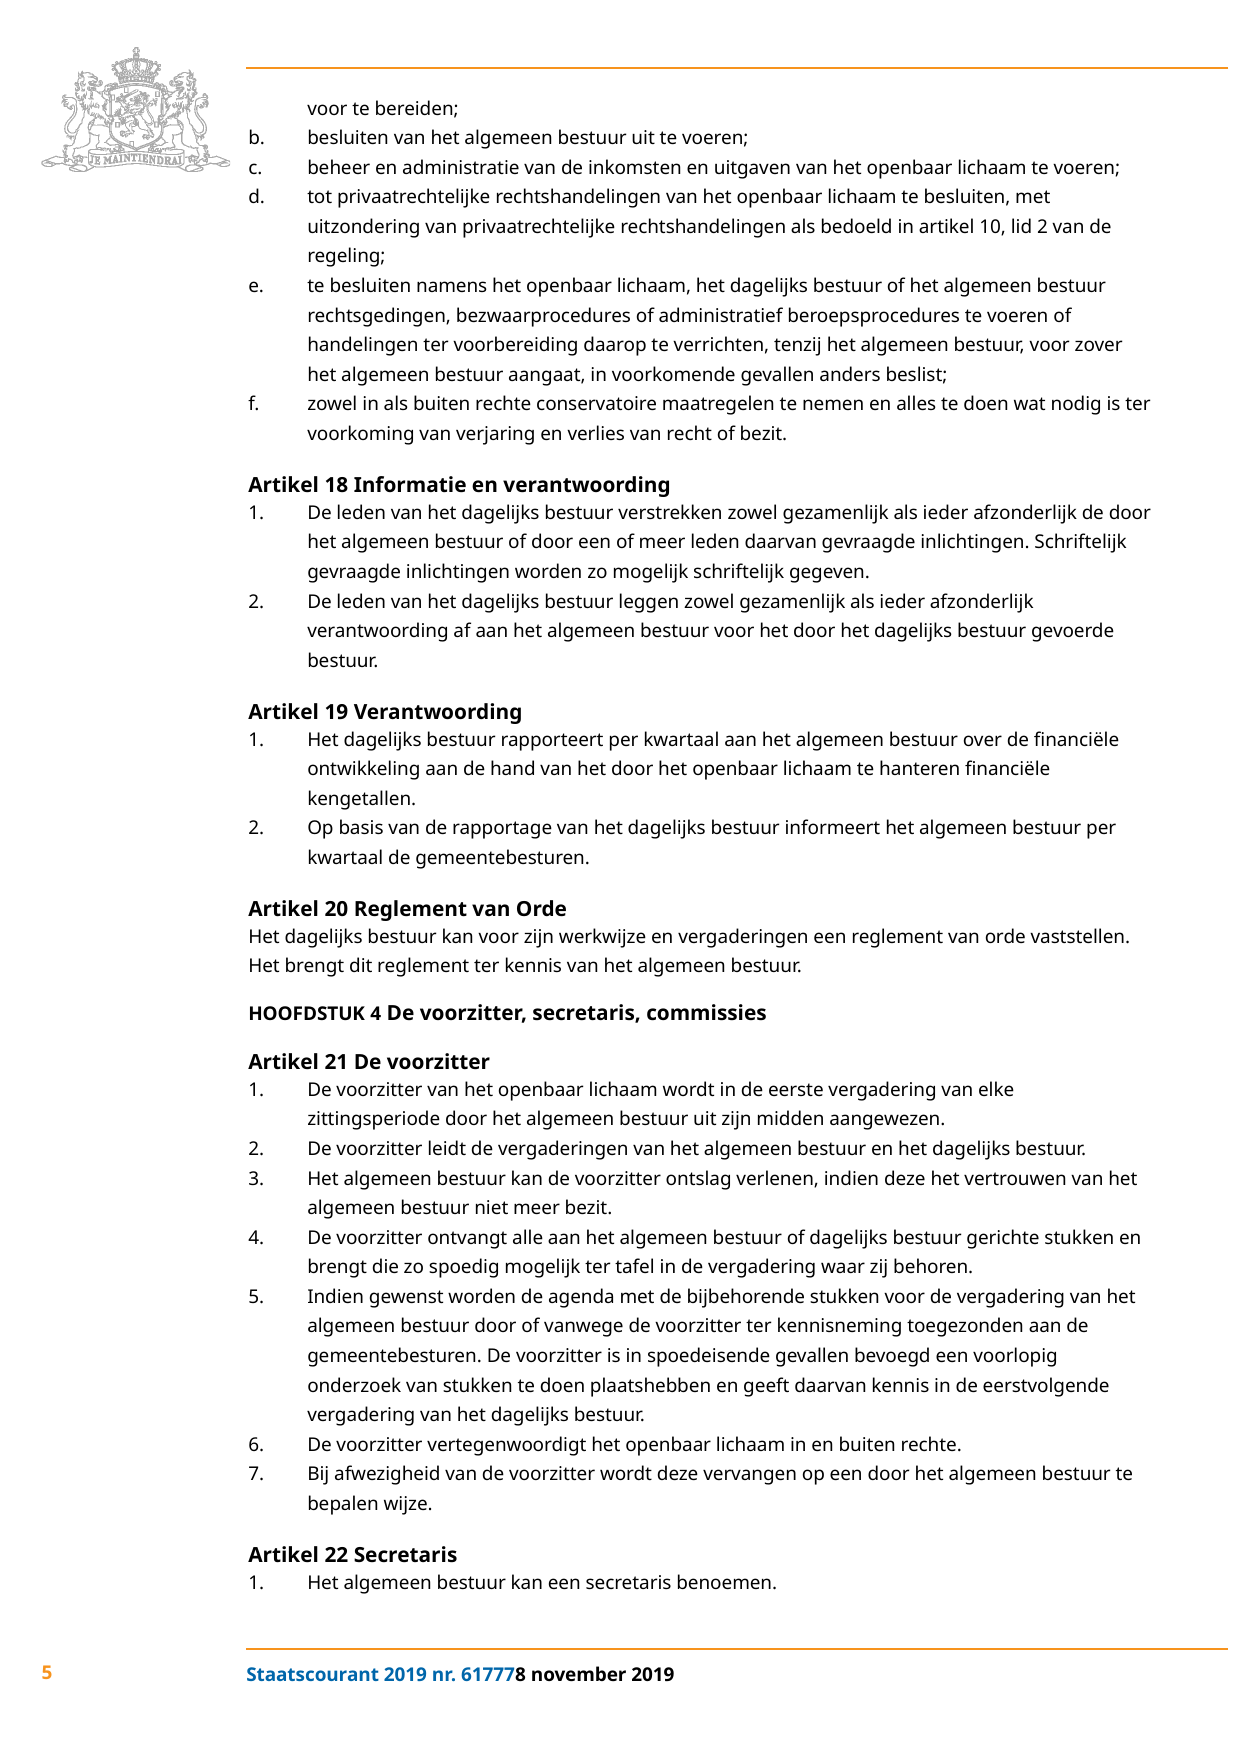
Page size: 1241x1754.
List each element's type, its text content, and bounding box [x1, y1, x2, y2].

list te besluiten namens het openbaar lichaam, het dagelijks bestuur of het algemeen bestuur rechtsgedingen, bezwaarprocedures of administratief beroepsprocedures te voeren of handelingen ter voorbereiding daarop te verrichten, tenzij het algemeen bestuur, voor zover het algemeen bestuur aangaat, in voorkomende gevallen anders beslist; [248, 272, 1152, 387]
text Artikel 21 De voorzitter [248, 1047, 1152, 1076]
list De leden van het dagelijks bestuur verstrekken zowel gezamenlijk als ieder afzonderlijk de door het algemeen bestuur of door een of meer leden daarvan gevraagde inlichtingen. Schriftelijk gevraagde inlichtingen worden zo mogelijk schriftelijk gegeven. [248, 499, 1152, 584]
list Het algemeen bestuur kan een secretaris benoemen. [248, 1569, 1152, 1595]
list tot privaatrechtelijke rechtshandelingen van het openbaar lichaam te besluiten, met uitzondering van privaatrechtelijke rechtshandelingen als bedoeld in artikel 10, lid 2 van de regeling; [248, 183, 1152, 268]
text HOOFDSTUK 4 De voorzitter, secretaris, commissies [248, 998, 1152, 1027]
list De voorzitter leidt de vergaderingen van het algemeen bestuur en het dagelijks bestuur. [248, 1135, 1152, 1161]
text Artikel 22 Secretaris [248, 1541, 1152, 1569]
text Het dagelijks bestuur kan voor zijn werkwijze en vergaderingen een reglement van orde vaststellen. Het brengt dit reglement ter kennis van het algemeen bestuur. [248, 923, 1152, 978]
list Het dagelijks bestuur rapporteert per kwartaal aan het algemeen bestuur over de financiële ontwikkeling aan de hand van het door het openbaar lichaam te hanteren financiële kengetallen. [248, 726, 1152, 811]
text Artikel 20 Reglement van Orde [248, 894, 1152, 923]
list De voorzitter van het openbaar lichaam wordt in de eerste vergadering van elke zittingsperiode door het algemeen bestuur uit zijn midden aangewezen. [248, 1076, 1152, 1131]
list Op basis van de rapportage van het dagelijks bestuur informeert het algemeen bestuur per kwartaal de gemeentebesturen. [248, 814, 1152, 870]
list zowel in als buiten rechte conservatoire maatregelen te nemen en alles te doen wat nodig is ter voorkoming van verjaring en verlies van recht of bezit. [248, 391, 1152, 446]
list beheer en administratie van de inkomsten en uitgaven van het openbaar lichaam te voeren; [248, 154, 1152, 180]
list Bij afwezigheid van de voorzitter wordt deze vervangen op een door het algemeen bestuur te bepalen wijze. [248, 1461, 1152, 1516]
text Artikel 18 Informatie en verantwoording [248, 471, 1152, 499]
list Indien gewenst worden de agenda met de bijbehorende stukken voor de vergadering van het algemeen bestuur door of vanwege de voorzitter ter kennisneming toegezonden aan de gemeentebesturen. De voorzitter is in spoedeisende gevallen bevoegd een voorlopig onderzoek van stukken te doen plaatshebben en geeft daarvan kennis in de eerstvolgende vergadering van het dagelijks bestuur. [248, 1283, 1152, 1427]
list De voorzitter vertegenwoordigt het openbaar lichaam in en buiten rechte. [248, 1431, 1152, 1457]
list Het algemeen bestuur kan de voorzitter ontslag verlenen, indien deze het vertrouwen van het algemeen bestuur niet meer bezit. [248, 1165, 1152, 1220]
list De leden van het dagelijks bestuur leggen zowel gezamenlijk als ieder afzonderlijk verantwoording af aan het algemeen bestuur voor het door het dagelijks bestuur gevoerde bestuur. [248, 588, 1152, 673]
list De voorzitter ontvangt alle aan het algemeen bestuur of dagelijks bestuur gerichte stukken en brengt die zo spoedig mogelijk ter tafel in de vergadering waar zij behoren. [248, 1224, 1152, 1279]
list voor te bereiden; [248, 95, 1152, 121]
list besluiten van het algemeen bestuur uit te voeren; [248, 124, 1152, 150]
text Artikel 19 Verantwoording [248, 697, 1152, 726]
picture [41, 47, 231, 172]
